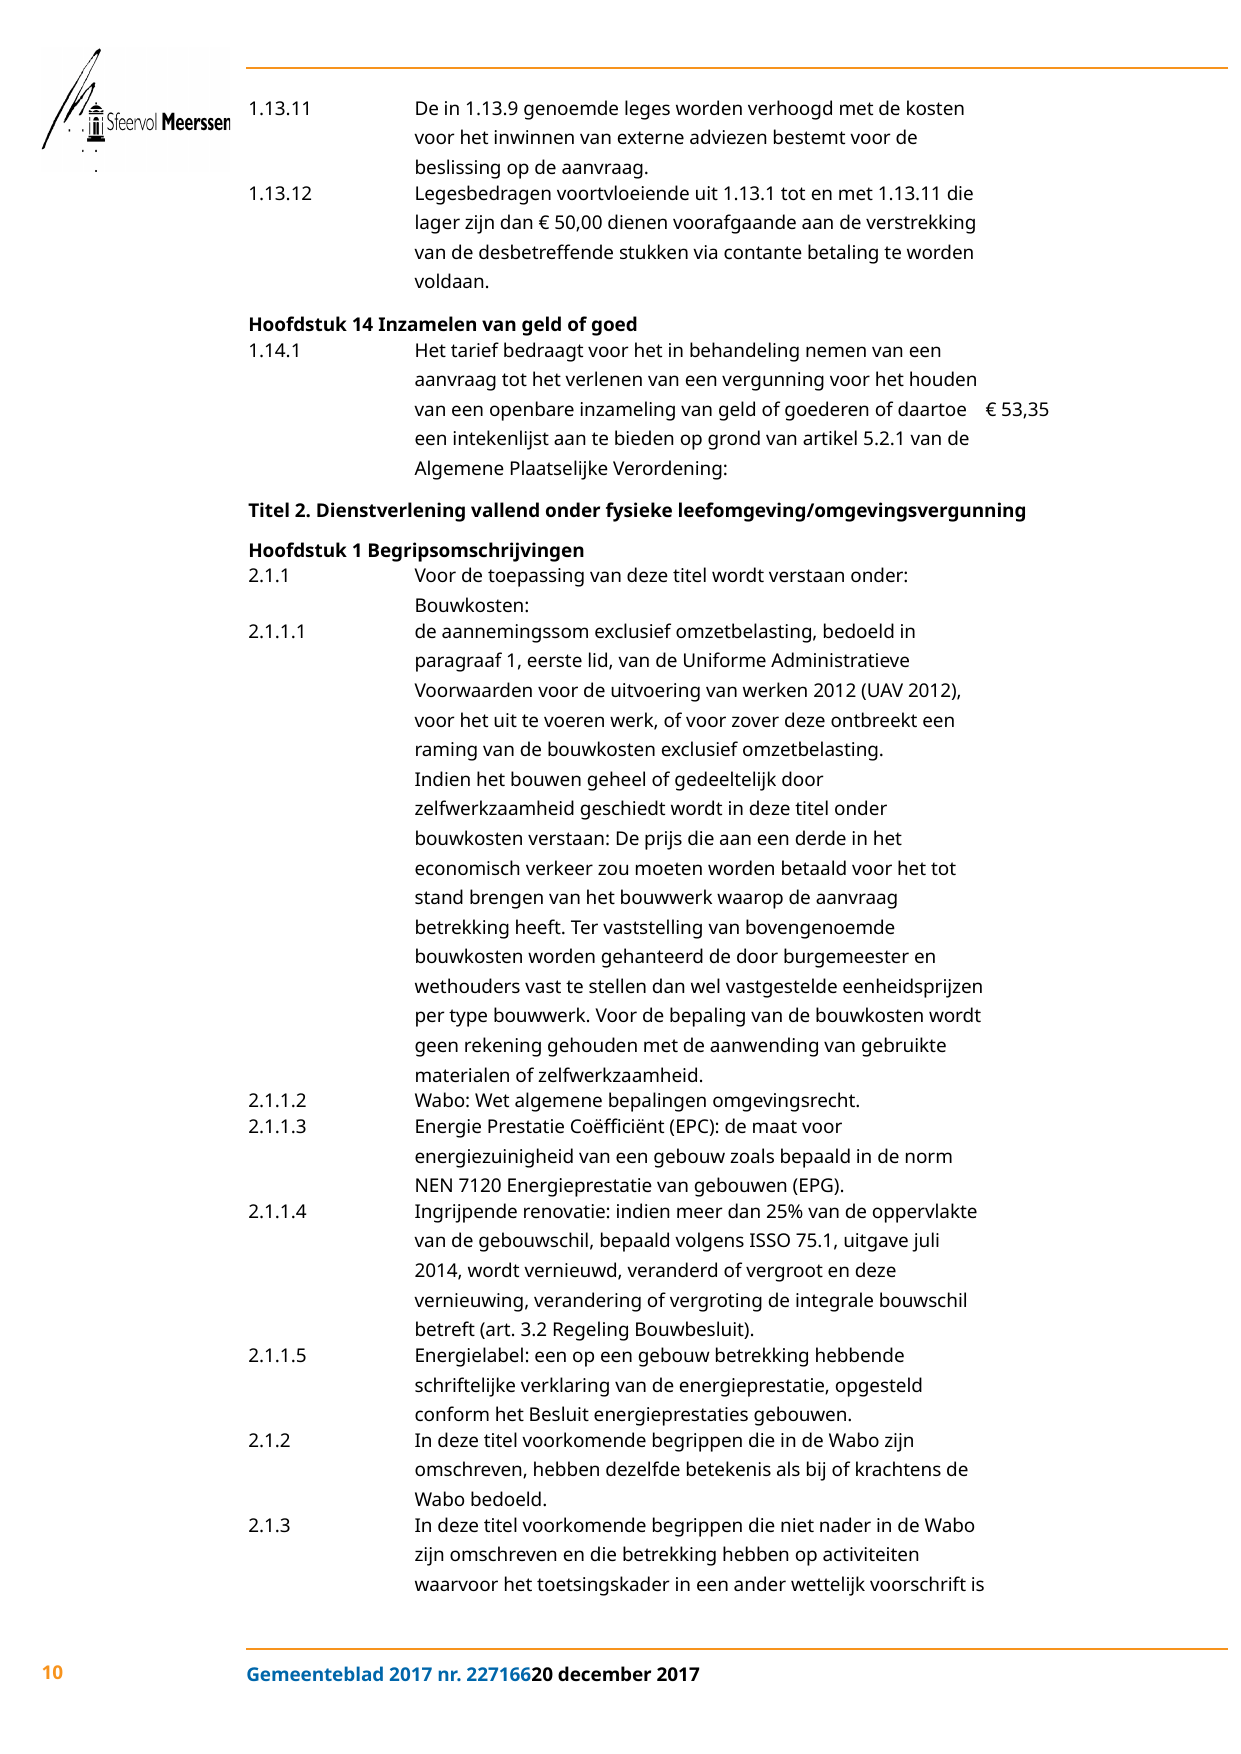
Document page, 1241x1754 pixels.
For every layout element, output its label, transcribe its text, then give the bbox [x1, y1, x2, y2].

table_cell Wabo: Wet algemene bepalingen omgevingsrecht. [414, 1088, 985, 1113]
table_cell 1.13.11 [248, 95, 414, 180]
table_cell Energielabel: een op een gebouw betrekking hebbende schriftelijke verklaring van de energieprestatie, opgesteld conform het Besluit energieprestaties gebouwen. [414, 1342, 985, 1427]
table_cell [985, 1427, 1152, 1512]
table_cell [985, 1512, 1152, 1597]
table_cell [985, 180, 1152, 294]
table_cell 2.1.2 [248, 1427, 414, 1512]
table_cell [985, 1342, 1152, 1427]
table_cell [985, 618, 1152, 1087]
table_cell [985, 1088, 1152, 1113]
table_header € 53,35 [985, 337, 1152, 481]
table_cell In deze titel voorkomende begrippen die in de Wabo zijn omschreven, hebben dezelfde betekenis als bij of krachtens de Wabo bedoeld. [414, 1427, 985, 1512]
table_header [985, 563, 1152, 618]
table_header 2.1.1 [248, 563, 414, 618]
table_cell Ingrijpende renovatie: indien meer dan 25% van de oppervlakte van de gebouwschil, bepaald volgens ISSO 75.1, uitgave juli 2014, wordt vernieuwd, veranderd of vergroot en deze vernieuwing, verandering of vergroting de integrale bouwschil betreft (art. 3.2 Regeling Bouwbesluit). [414, 1198, 985, 1342]
table_header Het tarief bedraagt voor het in behandeling nemen van een aanvraag tot het verlenen van een vergunning voor het houden van een openbare inzameling van geld of goederen of daartoe een intekenlijst aan te bieden op grond van artikel 5.2.1 van de Algemene Plaatselijke Verordening: [414, 337, 985, 481]
table_cell De in 1.13.9 genoemde leges worden verhoogd met de kosten voor het inwinnen van externe adviezen bestemt voor de beslissing op de aanvraag. [414, 95, 985, 180]
text Titel 2. Dienstverlening vallend onder fysieke leefomgeving/omgevingsvergunning [248, 498, 1152, 523]
table_cell 2.1.1.1 [248, 618, 414, 1087]
table_cell In deze titel voorkomende begrippen die niet nader in de Wabo zijn omschreven en die betrekking hebben op activiteiten waarvoor het toetsingskader in een ander wettelijk voorschrift is [414, 1512, 985, 1597]
table_cell Legesbedragen voortvloeiende uit 1.13.1 tot en met 1.13.11 die lager zijn dan € 50,00 dienen voorafgaande aan de verstrekking van de desbetreffende stukken via contante betaling te worden voldaan. [414, 180, 985, 294]
table_cell 2.1.1.4 [248, 1198, 414, 1342]
table_cell [985, 1113, 1152, 1198]
table_cell Energie Prestatie Coëfficiënt (EPC): de maat voor energiezuinigheid van een gebouw zoals bepaald in de norm NEN 7120 Energieprestatie van gebouwen (EPG). [414, 1113, 985, 1198]
table_header 1.14.1 [248, 337, 414, 481]
table_cell [985, 95, 1152, 180]
table_cell 1.13.12 [248, 180, 414, 294]
table_cell 2.1.1.5 [248, 1342, 414, 1427]
table_cell de aannemingssom exclusief omzetbelasting, bedoeld in paragraaf 1, eerste lid, van de Uniforme Administratieve Voorwaarden voor de uitvoering van werken 2012 (UAV 2012), voor het uit te voeren werk, of voor zover deze ontbreekt een raming van de bouwkosten exclusief omzetbelasting. Indien het bouwen geheel of gedeeltelijk door zelfwerkzaamheid geschiedt wordt in deze titel onder bouwkosten verstaan: De prijs die aan een derde in het economisch verkeer zou moeten worden betaald voor het tot stand brengen van het bouwwerk waarop de aanvraag betrekking heeft. Ter vaststelling van bovengenoemde bouwkosten worden gehanteerd de door burgemeester en wethouders vast te stellen dan wel vastgestelde eenheidsprijzen per type bouwwerk. Voor de bepaling van de bouwkosten wordt geen rekening gehouden met de aanwending van gebruikte materialen of zelfwerkzaamheid. [414, 618, 985, 1087]
table_cell 2.1.1.2 [248, 1088, 414, 1113]
text Hoofdstuk 1 Begripsomschrijvingen [248, 537, 1152, 563]
picture [41, 47, 231, 172]
table_cell [985, 1198, 1152, 1342]
table_cell 2.1.3 [248, 1512, 414, 1597]
table_header Voor de toepassing van deze titel wordt verstaan onder: Bouwkosten: [414, 563, 985, 618]
text Hoofdstuk 14 Inzamelen van geld of goed [248, 311, 1152, 337]
table_cell 2.1.1.3 [248, 1113, 414, 1198]
